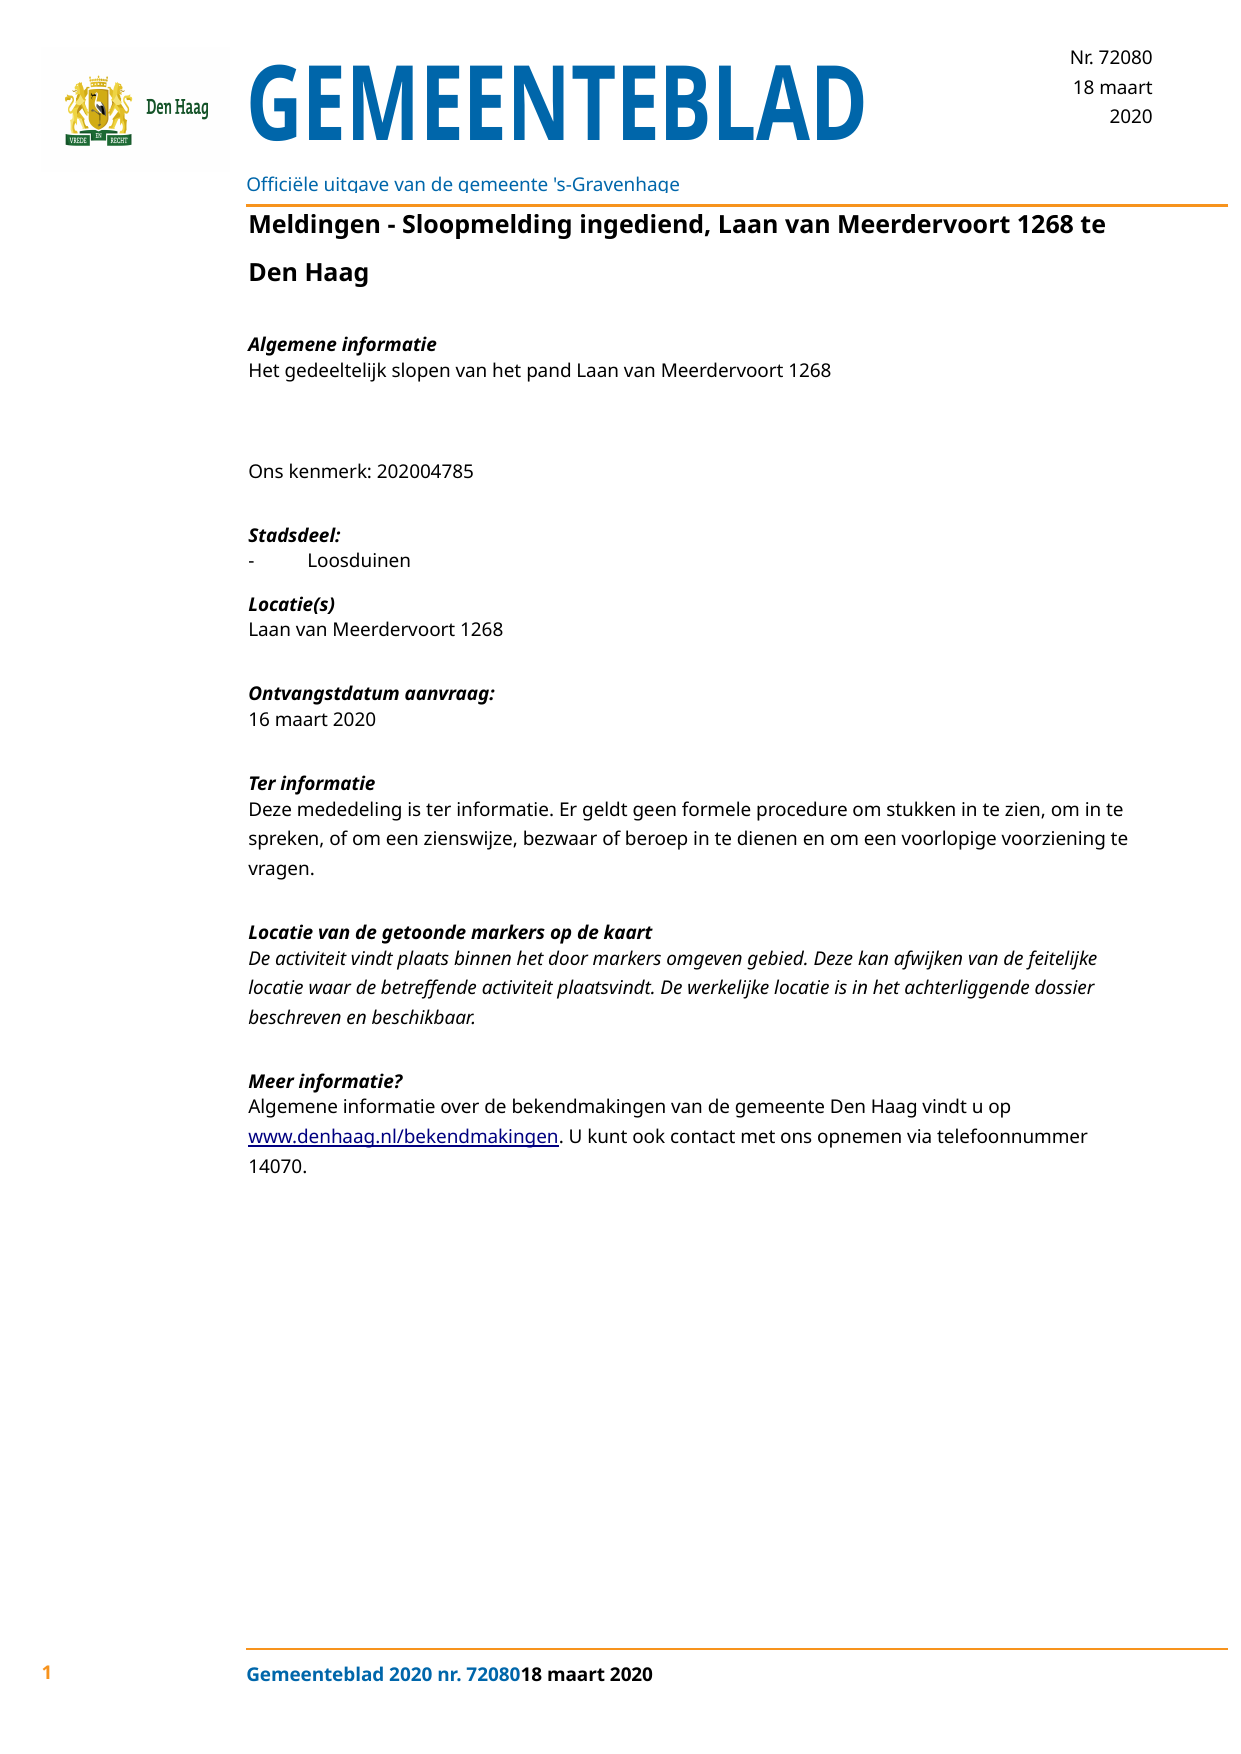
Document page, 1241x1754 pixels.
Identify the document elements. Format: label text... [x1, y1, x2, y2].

text Ons kenmerk: 202004785 [248, 458, 1152, 484]
text Stadsdeel: [248, 522, 1152, 548]
text 16 maart 2020 [248, 706, 1152, 732]
text De activiteit vindt plaats binnen het door markers omgeven gebied. Deze kan afwijken van de feitelijke locatie waar de betreffende activiteit plaatsvindt. De werkelijke locatie is in het achterliggende dossier beschreven en beschikbaar. [248, 945, 1152, 1030]
text Het gedeeltelijk slopen van het pand Laan van Meerdervoort 1268 [248, 357, 1152, 383]
text Ontvangstdatum aanvraag: [248, 681, 1152, 706]
text Algemene informatie over de bekendmakingen van de gemeente Den Haag vindt u op www.denhaag.nl/bekendmakingen. U kunt ook contact met ons opnemen via telefoonnummer 14070. [248, 1094, 1152, 1178]
picture [41, 47, 231, 172]
text Locatie(s) [248, 591, 1152, 617]
text Ter informatie [248, 770, 1152, 796]
text Algemene informatie [248, 331, 1152, 357]
list Loosduinen [248, 548, 1152, 573]
text Meer informatie? [248, 1068, 1152, 1094]
text Meldingen - Sloopmelding ingediend, Laan van Meerdervoort 1268 te Den Haag [248, 207, 1152, 288]
text Laan van Meerdervoort 1268 [248, 617, 1152, 642]
text Deze mededeling is ter informatie. Er geldt geen formele procedure om stukken in te zien, om in te spreken, of om een zienswijze, bezwaar of beroep in te dienen en om een voorlopige voorziening te vragen. [248, 796, 1152, 881]
text Locatie van de getoonde markers op de kaart [248, 919, 1152, 945]
